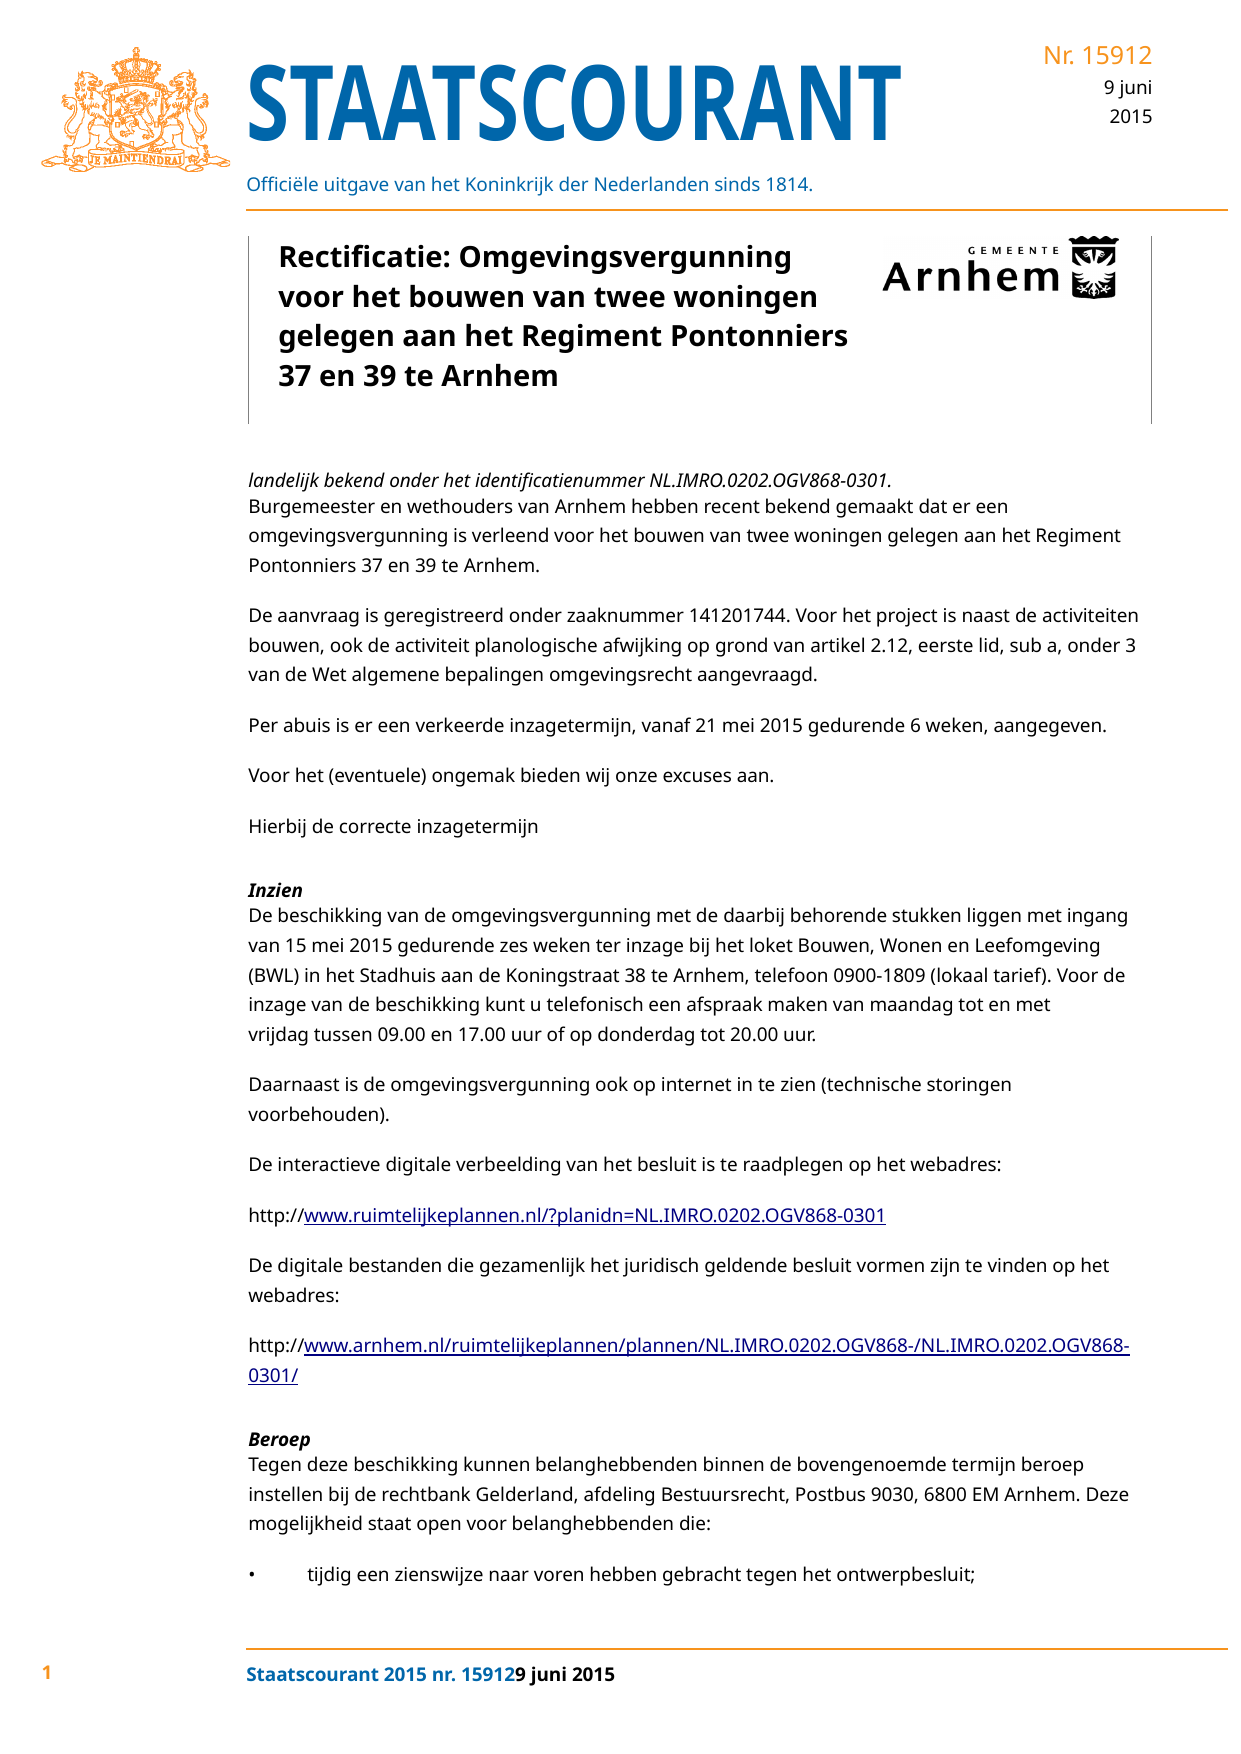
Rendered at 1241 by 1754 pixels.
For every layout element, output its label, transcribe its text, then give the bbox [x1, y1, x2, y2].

text De aanvraag is geregistreerd onder zaaknummer 141201744. Voor het project is naast de activiteiten bouwen, ook de activiteit planologische afwijking op grond van artikel 2.12, eerste lid, sub a, onder 3 van de Wet algemene bepalingen omgevingsrecht aangevraagd. [248, 602, 1152, 687]
picture [41, 47, 231, 172]
text http://www.arnhem.nl/ruimtelijkeplannen/plannen/NL.IMRO.0202.OGV868-/NL.IMRO.0202.OGV868-0301/ [248, 1332, 1152, 1387]
text De digitale bestanden die gezamenlijk het juridisch geldende besluit vormen zijn te vinden op het webadres: [248, 1252, 1152, 1307]
text Per abuis is er een verkeerde inzagetermijn, vanaf 21 mei 2015 gedurende 6 weken, aangegeven. [248, 712, 1152, 738]
text http://www.ruimtelijkeplannen.nl/?planidn=NL.IMRO.0202.OGV868-0301 [248, 1202, 1152, 1227]
text De beschikking van de omgevingsvergunning met de daarbij behorende stukken liggen met ingang van 15 mei 2015 gedurende zes weken ter inzage bij het loket Bouwen, Wonen en Leefomgeving (BWL) in het Stadhuis aan de Koningstraat 38 te Arnhem, telefoon 0900-1809 (lokaal tarief). Voor de inzage van de beschikking kunt u telefonisch een afspraak maken van maandag tot en met vrijdag tussen 09.00 en 17.00 uur of op donderdag tot 20.00 uur. [248, 903, 1152, 1047]
text Hierbij de correcte inzagetermijn [248, 813, 1152, 839]
list tijdig een zienswijze naar voren hebben gebracht tegen het ontwerpbesluit; [248, 1561, 1152, 1587]
text landelijk bekend onder het identificatienummer NL.IMRO.0202.OGV868-0301. [248, 467, 1152, 493]
picture [882, 236, 1119, 299]
text Tegen deze beschikking kunnen belanghebbenden binnen de bovengenoemde termijn beroep instellen bij de rechtbank Gelderland, afdeling Bestuursrecht, Postbus 9030, 6800 EM Arnhem. Deze mogelijkheid staat open voor belanghebbenden die: [248, 1451, 1152, 1536]
table_header [850, 236, 1151, 424]
text Daarnaast is de omgevingsvergunning ook op internet in te zien (technische storingen voorbehouden). [248, 1071, 1152, 1127]
text Voor het (eventuele) ongemak bieden wij onze excuses aan. [248, 762, 1152, 788]
text Beroep [248, 1426, 1152, 1451]
table_header Rectificatie: Omgevingsvergunning voor het bouwen van twee woningen gelegen aan het Regiment Pontonniers 37 en 39 te Arnhem [249, 236, 850, 424]
text De interactieve digitale verbeelding van het besluit is te raadplegen op het webadres: [248, 1151, 1152, 1177]
text Inzien [248, 877, 1152, 903]
text Burgemeester en wethouders van Arnhem hebben recent bekend gemaakt dat er een omgevingsvergunning is verleend voor het bouwen van twee woningen gelegen aan het Regiment Pontonniers 37 en 39 te Arnhem. [248, 493, 1152, 578]
